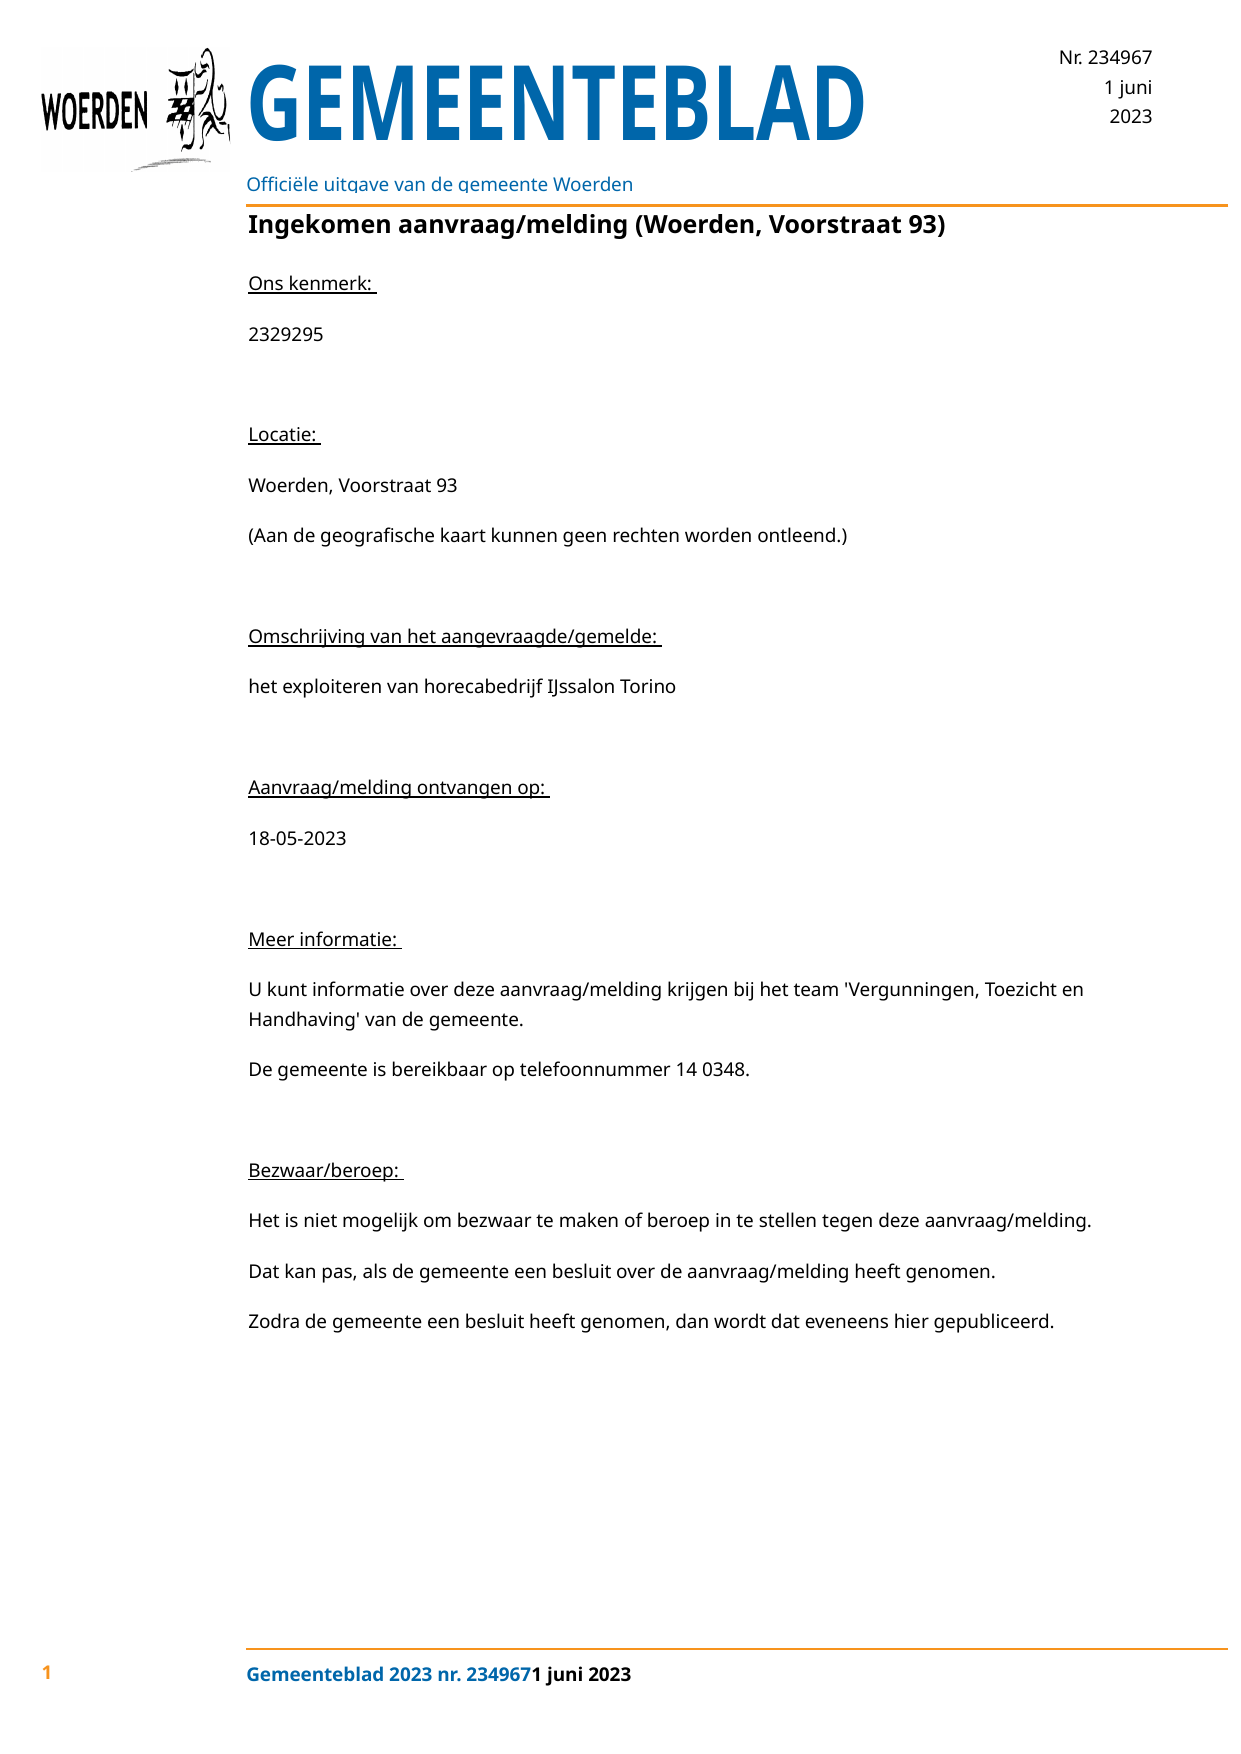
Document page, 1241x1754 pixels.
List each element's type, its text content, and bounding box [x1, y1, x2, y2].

text 2329295 [248, 321, 1152, 346]
text De gemeente is bereikbaar op telefoonnummer 14 0348. [248, 1056, 1152, 1082]
text het exploiteren van horecabedrijf IJssalon Torino [248, 674, 1152, 699]
text 18-05-2023 [248, 825, 1152, 851]
text Omschrijving van het aangevraagde/gemelde: [248, 623, 1152, 649]
text Ingekomen aanvraag/melding (Woerden, Voorstraat 93) [248, 207, 1152, 241]
text Locatie: [248, 422, 1152, 447]
text Het is niet mogelijk om bezwaar te maken of beroep in te stellen tegen deze aanvraag/melding. [248, 1207, 1152, 1233]
picture [41, 47, 231, 172]
text (Aan de geografische kaart kunnen geen rechten worden ontleend.) [248, 522, 1152, 548]
text Bezwaar/beroep: [248, 1157, 1152, 1183]
text Ons kenmerk: [248, 270, 1152, 296]
text Meer informatie: [248, 926, 1152, 951]
text U kunt informatie over deze aanvraag/melding krijgen bij het team 'Vergunningen, Toezicht en Handhaving' van de gemeente. [248, 976, 1152, 1031]
text Dat kan pas, als de gemeente een besluit over de aanvraag/melding heeft genomen. [248, 1258, 1152, 1283]
text Woerden, Voorstraat 93 [248, 472, 1152, 498]
text Zodra de gemeente een besluit heeft genomen, dan wordt dat eveneens hier gepubliceerd. [248, 1308, 1152, 1334]
text Aanvraag/melding ontvangen op: [248, 774, 1152, 800]
